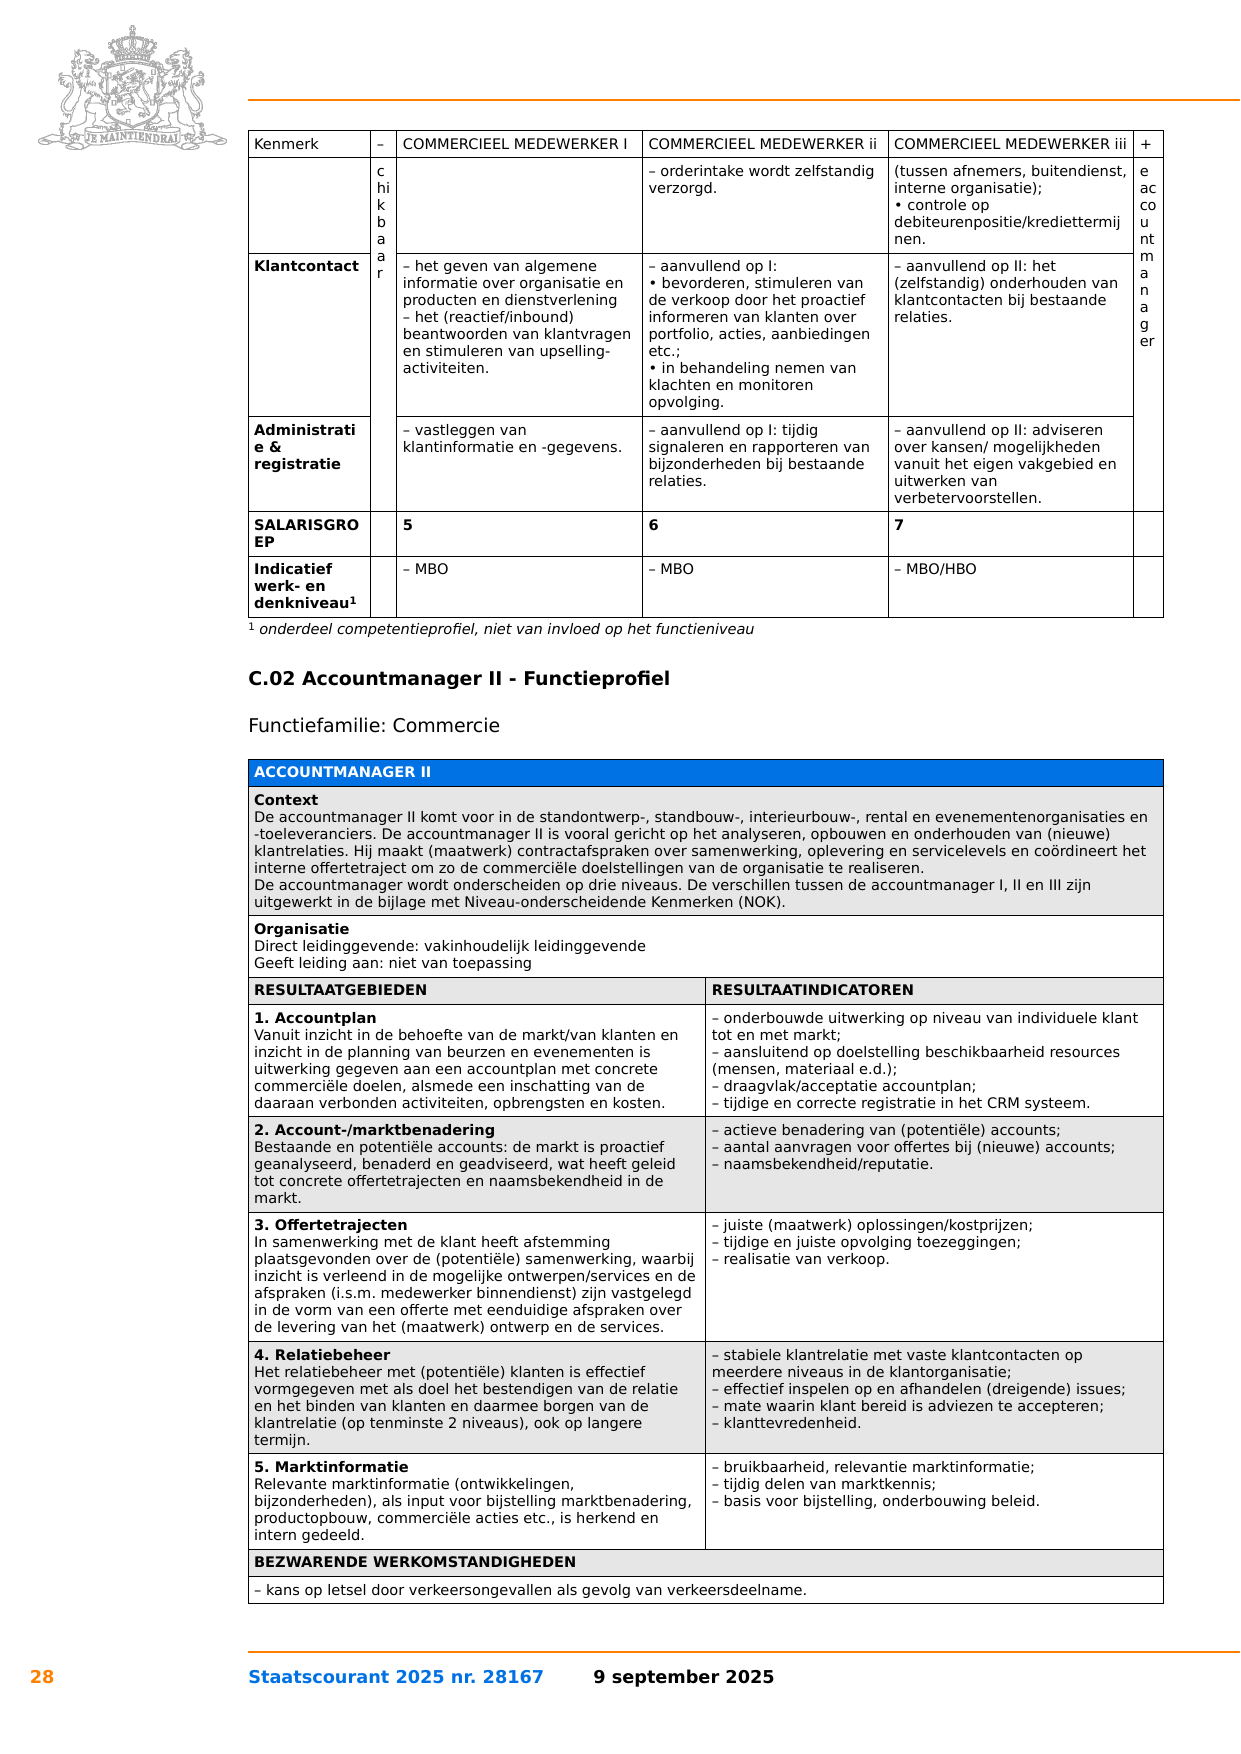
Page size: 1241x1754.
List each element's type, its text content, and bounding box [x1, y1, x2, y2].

table_cell – aanvullend op II: adviseren over kansen/ mogelijkheden vanuit het eigen vakgebied en uitwerken van verbetervoorstellen. [889, 417, 1133, 511]
table_cell [397, 158, 642, 253]
picture [38, 25, 227, 150]
table_cell 4. Relatiebeheer Het relatiebeheer met (potentiële) klanten is effectief vormgegeven met als doel het bestendigen van de relatie en het binden van klanten en daarmee borgen van de klantrelatie (op tenminste 2 niveaus), ook op langere termijn. [249, 1342, 705, 1453]
table_cell (tussen afnemers, buitendienst, interne organisatie); • controle op debiteurenpositie/krediettermijnen. [889, 158, 1133, 253]
table_cell 1 onderdeel competentieprofiel, niet van invloed op het functieniveau [248, 618, 1163, 638]
table_cell Administratie & registratie [249, 417, 370, 511]
table_cell RESULTAATGEBIEDEN [249, 978, 705, 1004]
table_cell [371, 557, 396, 617]
table_cell – stabiele klantrelatie met vaste klantcontacten op meerdere niveaus in de klantorganisatie; – effectief inspelen op en afhandelen (dreigende) issues; – mate waarin klant bereid is adviezen te accepteren; – klanttevredenheid. [706, 1342, 1163, 1453]
table_cell [1134, 512, 1163, 556]
table_header ACCOUNTMANAGER II [249, 760, 1163, 786]
table_cell – aanvullend op II: het (zelfstandig) onderhouden van klantcontacten bij bestaande relaties. [889, 254, 1133, 416]
table_cell – kans op letsel door verkeersongevallen als gevolg van verkeersdeelname. [249, 1577, 1163, 1603]
table_cell 5. Marktinformatie Relevante marktinformatie (ontwikkelingen, bijzonderheden), als input voor bijstelling marktbenadering, productopbouw, commerciële acties etc., is herkend en intern gedeeld. [249, 1454, 705, 1548]
table_cell Organisatie Direct leidinggevende: vakinhoudelijk leidinggevende Geeft leiding aan: niet van toepassing [249, 916, 1163, 977]
table_cell SALARISGROEP [249, 512, 370, 556]
table_header + [1134, 131, 1163, 157]
table_cell – MBO [643, 557, 888, 617]
table_cell – MBO [397, 557, 642, 617]
table_cell Indicatief werk- en denkniveau1 [249, 557, 370, 617]
table_cell – juiste (maatwerk) oplossingen/kostprijzen; – tijdige en juiste opvolging toezeggingen; – realisatie van verkoop. [706, 1213, 1163, 1341]
table_cell Klantcontact [249, 254, 370, 416]
table_cell – het geven van algemene informatie over organisatie en producten en dienstverlening – het (reactief/inbound) beantwoorden van klantvragen en stimuleren van upselling-activiteiten. [397, 254, 642, 416]
table_header Kenmerk [249, 131, 370, 157]
table_header COMMERCIEEL MEDEWERKER iii [889, 131, 1133, 157]
table_cell [371, 512, 396, 556]
table_cell – bruikbaarheid, relevantie marktinformatie; – tijdig delen van marktkennis; – basis voor bijstelling, onderbouwing beleid. [706, 1454, 1163, 1548]
table_cell – vastleggen van klantinformatie en -gegevens. [397, 417, 642, 511]
table_cell 3. Offertetrajecten In samenwerking met de klant heeft afstemming plaatsgevonden over de (potentiële) samenwerking, waarbij inzicht is verleend in de mogelijke ontwerpen/services en de afspraken (i.s.m. medewerker binnendienst) zijn vastgelegd in de vorm van een offerte met eenduidige afspraken over de levering van het (maatwerk) ontwerp en de services. [249, 1213, 705, 1341]
table_cell – aanvullend op I: tijdig signaleren en rapporteren van bijzonderheden bij bestaande relaties. [643, 417, 888, 511]
table_header COMMERCIEEL MEDEWERKER ii [643, 131, 888, 157]
table_cell – orderintake wordt zelfstandig verzorgd. [643, 158, 888, 253]
subtitle C.02 Accountmanager II - Functieprofiel [248, 668, 1163, 690]
table_cell 5 [397, 512, 642, 556]
table_cell chikbaar [371, 158, 396, 511]
table_cell – actieve benadering van (potentiële) accounts; – aantal aanvragen voor offertes bij (nieuwe) accounts; – naamsbekendheid/reputatie. [706, 1117, 1163, 1212]
table_cell 1. Accountplan Vanuit inzicht in de behoefte van de markt/van klanten en inzicht in de planning van beurzen en evenementen is uitwerking gegeven aan een accountplan met concrete commerciële doelen, alsmede een inschatting van de daaraan verbonden activiteiten, opbrengsten en kosten. [249, 1005, 705, 1116]
table_cell – MBO/HBO [889, 557, 1133, 617]
table_header COMMERCIEEL MEDEWERKER I [397, 131, 642, 157]
table_header – [371, 131, 396, 157]
table_cell 6 [643, 512, 888, 556]
text Functiefamilie: Commercie [248, 715, 1163, 737]
table_cell BEZWARENDE WERKOMSTANDIGHEDEN [249, 1550, 1163, 1576]
table_cell Context De accountmanager II komt voor in de standontwerp-, standbouw-, interieurbouw-, rental en evenementenorganisaties en ‑toeleveranciers. De accountmanager II is vooral gericht op het analyseren, opbouwen en onderhouden van (nieuwe) klantrelaties. Hij maakt (maatwerk) contractafspraken over samenwerking, oplevering en servicelevels en coördineert het interne offertetraject om zo de commerciële doelstellingen van de organisatie te realiseren. De accountmanager wordt onderscheiden op drie niveaus. De verschillen tussen de accountmanager I, II en III zijn uitgewerkt in de bijlage met Niveau-onderscheidende Kenmerken (NOK). [249, 787, 1163, 915]
table_cell e accountmanager [1134, 158, 1163, 511]
table_cell – aanvullend op I: • bevorderen, stimuleren van de verkoop door het proactief informeren van klanten over portfolio, acties, aanbiedingen etc.; • in behandeling nemen van klachten en monitoren opvolging. [643, 254, 888, 416]
table_cell – onderbouwde uitwerking op niveau van individuele klant tot en met markt; – aansluitend op doelstelling beschikbaarheid resources (mensen, materiaal e.d.); – draagvlak/acceptatie accountplan; – tijdige en correcte registratie in het CRM systeem. [706, 1005, 1163, 1116]
table_cell 2. Account-/marktbenadering Bestaande en potentiële accounts: de markt is proactief geanalyseerd, benaderd en geadviseerd, wat heeft geleid tot concrete offertetrajecten en naamsbekendheid in de markt. [249, 1117, 705, 1212]
table_cell [1134, 557, 1163, 617]
table_cell RESULTAATINDICATOREN [706, 978, 1163, 1004]
table_cell [249, 158, 370, 253]
table_cell 7 [889, 512, 1133, 556]
